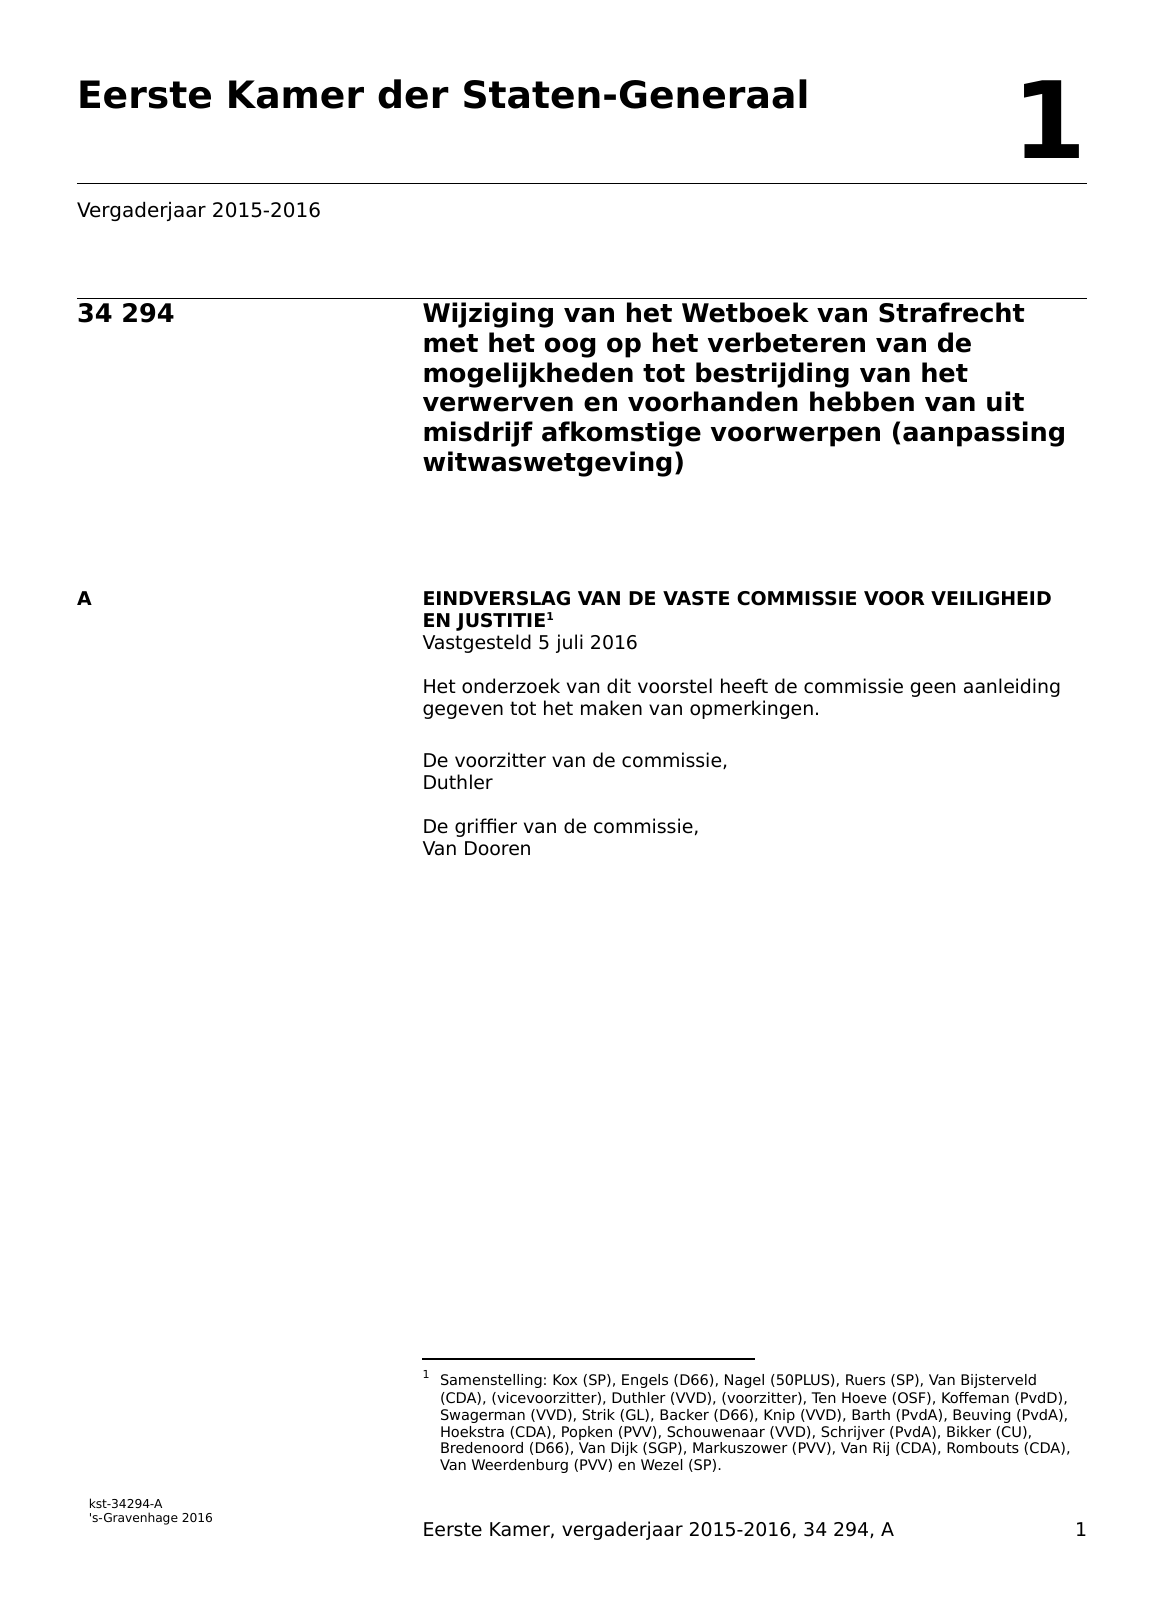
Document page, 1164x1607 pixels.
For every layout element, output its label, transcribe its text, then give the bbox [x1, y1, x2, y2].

subtitle 34 294 Wijziging van het Wetboek van Strafrecht met het oog op het verbeteren van de mogelijkheden tot bestrijding van het verwerven en voorhanden hebben van uit misdrijf afkomstige voorwerpen (aanpassing witwaswetgeving) [77, 299, 1087, 477]
text Het onderzoek van dit voorstel heeft de commissie geen aanleiding gegeven tot het maken van opmerkingen. [422, 676, 1087, 720]
text Samenstelling: Kox (SP), Engels (D66), Nagel (50PLUS), Ruers (SP), Van Bijsterveld (CDA), (vicevoorzitter), Duthler (VVD), (voorzitter), Ten Hoeve (OSF), Koffeman (PvdD), Swagerman (VVD), Strik (GL), Backer (D66), Knip (VVD), Barth (PvdA), Beuving (PvdA), Hoekstra (CDA), Popken (PVV), Schouwenaar (VVD), Schrijver (PvdA), Bikker (CU), Bredenoord (D66), Van Dijk (SGP), Markuszower (PVV), Van Rij (CDA), Rombouts (CDA), Van Weerdenburg (PVV) en Wezel (SP). [422, 1368, 1087, 1474]
text De griffier van de commissie, Van Dooren [422, 816, 1087, 860]
table_cell Vergaderjaar 2015-2016 [77, 184, 1087, 298]
table_header 1 [886, 59, 1087, 183]
text 's-Gravenhage 2016 [88, 1511, 323, 1525]
text Vastgesteld 5 juli 2016 [422, 632, 1087, 654]
table_header Eerste Kamer der Staten-Generaal [77, 59, 886, 183]
text kst-34294-A [88, 1497, 323, 1511]
subtitle A EINDVERSLAG VAN DE VASTE COMMISSIE VOOR VEILIGHEID EN JUSTITIE [77, 588, 1087, 632]
text De voorzitter van de commissie, Duthler [422, 750, 1087, 794]
